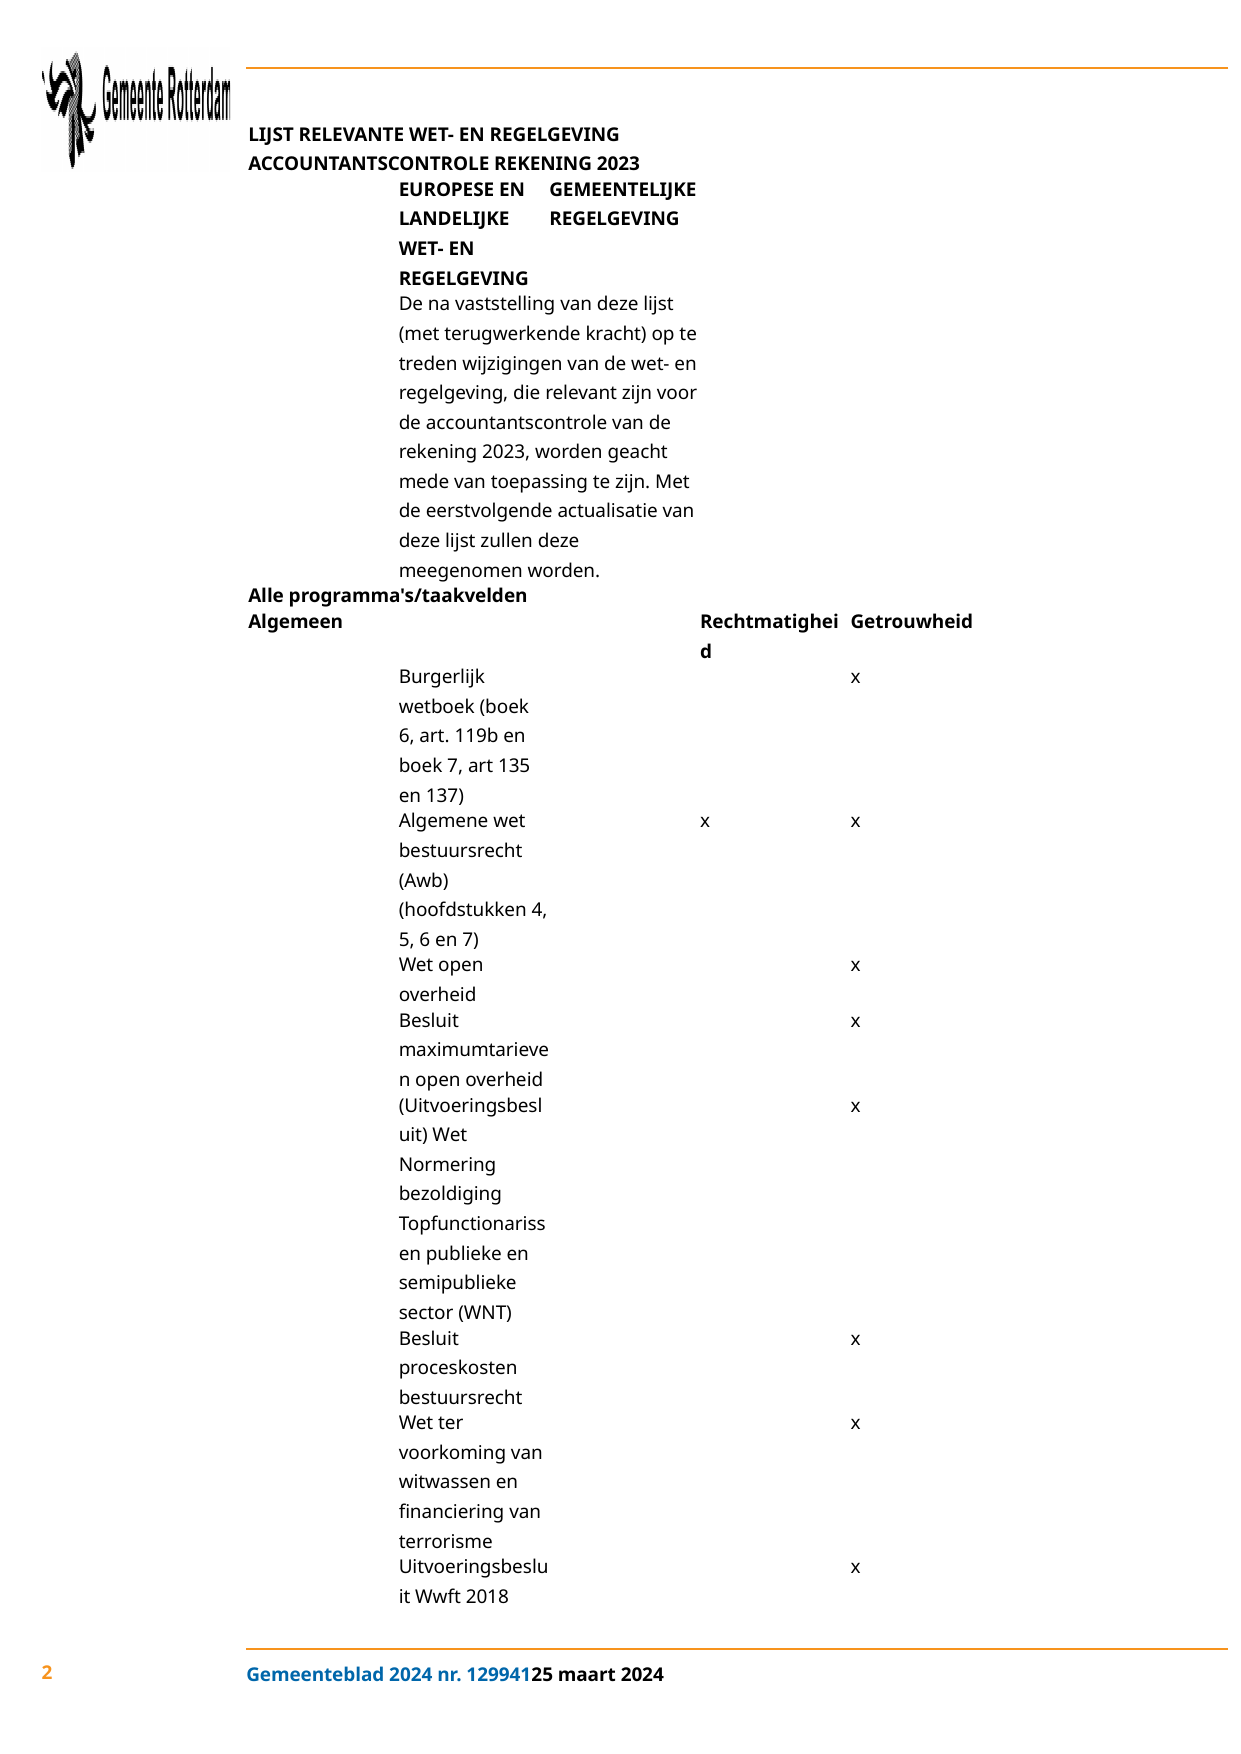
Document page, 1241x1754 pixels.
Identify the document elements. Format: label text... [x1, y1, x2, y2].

table_cell Alle programma's/taakvelden [248, 583, 700, 608]
table_cell [248, 1007, 398, 1092]
table_cell Algemene wet bestuursrecht (Awb) (hoofdstukken 4, 5, 6 en 7) [399, 808, 549, 952]
table_cell [248, 952, 398, 1007]
table_cell EUROPESE EN LANDELIJKE WET- EN REGELGEVING [399, 176, 549, 291]
table_cell x [850, 664, 1152, 808]
table_cell [850, 176, 1152, 291]
table_cell [850, 583, 1152, 608]
table_cell [700, 316, 850, 342]
table_cell [700, 1007, 850, 1092]
table_header [850, 121, 1152, 176]
table_cell [700, 291, 850, 316]
table_cell [549, 1325, 700, 1409]
table_cell Besluit maximumtarieven open overheid [399, 1007, 549, 1092]
table_cell [700, 664, 850, 808]
table_cell Besluit proceskosten bestuursrecht [399, 1325, 549, 1409]
table_cell x [850, 1554, 1152, 1609]
table_cell x [850, 808, 1152, 952]
table_cell [549, 952, 700, 1007]
table_cell Burgerlijk wetboek (boek 6, art. 119b en boek 7, art 135 en 137) [399, 664, 549, 808]
table_cell [700, 1410, 850, 1554]
table_cell [549, 664, 700, 808]
table_cell Getrouwheid [850, 608, 1152, 663]
table_cell (Uitvoeringsbesluit) Wet Normering bezoldiging Topfunctionarissen publieke en semipublieke sector (WNT) [399, 1092, 549, 1325]
table_cell [700, 342, 850, 582]
table_cell [248, 291, 398, 582]
table_cell [248, 1410, 398, 1554]
table_cell x [850, 1092, 1152, 1325]
table_cell [850, 291, 1152, 316]
table_cell [700, 1325, 850, 1409]
table_cell Algemeen [248, 608, 700, 663]
table_cell [549, 1554, 700, 1609]
table_cell [700, 583, 850, 608]
table_cell Uitvoeringsbesluit Wwft 2018 [399, 1554, 549, 1609]
picture [41, 47, 231, 172]
table_cell Wet ter voorkoming van witwassen en financiering van terrorisme [399, 1410, 549, 1554]
table_header LIJST RELEVANTE WET- EN REGELGEVING ACCOUNTANTSCONTROLE REKENING 2023 [248, 121, 700, 176]
table_cell [700, 176, 850, 291]
table_cell [700, 1092, 850, 1325]
table_cell Wet open overheid [399, 952, 549, 1007]
table_cell [248, 808, 398, 952]
table_cell GEMEENTELIJKE REGELGEVING [549, 176, 700, 291]
table_cell [248, 664, 398, 808]
table_cell [248, 176, 398, 291]
table_cell [700, 1554, 850, 1609]
table_cell x [850, 1410, 1152, 1554]
table_cell [248, 1325, 398, 1409]
table_cell [248, 1554, 398, 1609]
table_cell x [850, 1007, 1152, 1092]
table_cell [549, 1092, 700, 1325]
table_cell [248, 1092, 398, 1325]
table_cell [549, 808, 700, 952]
table_cell x [700, 808, 850, 952]
table_header [700, 121, 850, 176]
table_cell [850, 342, 1152, 582]
table_cell [700, 952, 850, 1007]
table_cell x [850, 1325, 1152, 1409]
table_cell [549, 1410, 700, 1554]
table_cell [850, 316, 1152, 342]
table_cell [549, 1007, 700, 1092]
table_cell x [850, 952, 1152, 1007]
table_cell Rechtmatigheid [700, 608, 850, 663]
table_cell De na vaststelling van deze lijst (met terugwerkende kracht) op te treden wijzigingen van de wet- en regelgeving, die relevant zijn voor de accountantscontrole van de rekening 2023, worden geacht mede van toepassing te zijn. Met de eerstvolgende actualisatie van deze lijst zullen deze meegenomen worden. [399, 291, 700, 582]
